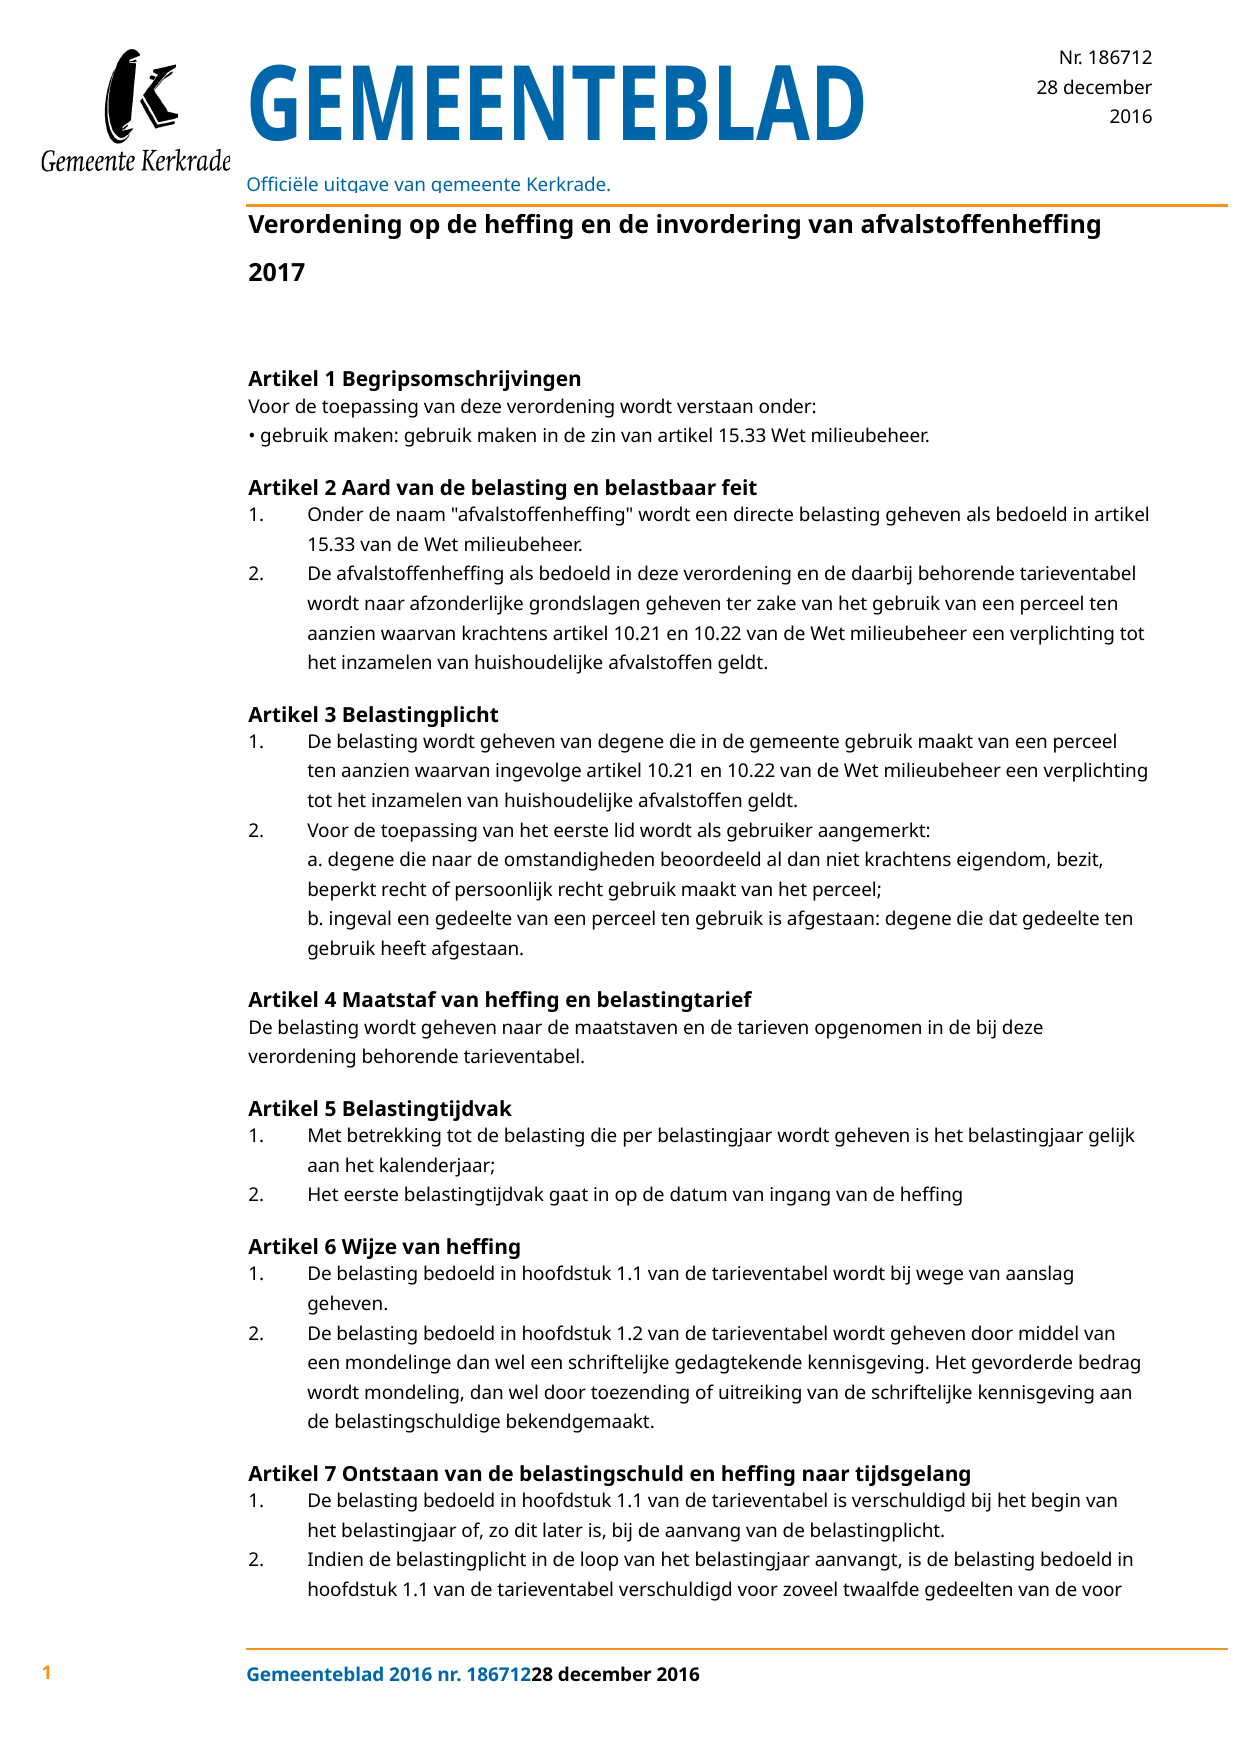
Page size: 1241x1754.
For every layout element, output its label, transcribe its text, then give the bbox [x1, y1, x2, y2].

text • gebruik maken: gebruik maken in de zin van artikel 15.33 Wet milieubeheer. [248, 422, 1152, 448]
list De belasting bedoeld in hoofdstuk 1.2 van de tarieventabel wordt geheven door middel van een mondelinge dan wel een schriftelijke gedagtekende kennisgeving. Het gevorderde bedrag wordt mondeling, dan wel door toezending of uitreiking van de schriftelijke kennisgeving aan de belastingschuldige bekendgemaakt. [248, 1320, 1152, 1434]
text Artikel 7 Ontstaan van de belastingschuld en heffing naar tijdsgelang [248, 1459, 1152, 1487]
text Voor de toepassing van deze verordening wordt verstaan onder: [248, 393, 1152, 419]
list Het eerste belastingtijdvak gaat in op de datum van ingang van de heffing [248, 1182, 1152, 1207]
text De belasting wordt geheven naar de maatstaven en de tarieven opgenomen in de bij deze verordening behorende tarieventabel. [248, 1014, 1152, 1069]
list Voor de toepassing van het eerste lid wordt als gebruiker aangemerkt: [248, 817, 1152, 843]
text Artikel 5 Belastingtijdvak [248, 1094, 1152, 1122]
list De belasting bedoeld in hoofdstuk 1.1 van de tarieventabel is verschuldigd bij het begin van het belastingjaar of, zo dit later is, bij de aanvang van de belastingplicht. [248, 1487, 1152, 1543]
list De belasting bedoeld in hoofdstuk 1.1 van de tarieventabel wordt bij wege van aanslag geheven. [248, 1261, 1152, 1316]
text Artikel 2 Aard van de belasting en belastbaar feit [248, 473, 1152, 501]
text Artikel 4 Maatstaf van heffing en belastingtarief [248, 986, 1152, 1014]
list De afvalstoffenheffing als bedoeld in deze verordening en de daarbij behorende tarieventabel wordt naar afzonderlijke grondslagen geheven ter zake van het gebruik van een perceel ten aanzien waarvan krachtens artikel 10.21 en 10.22 van de Wet milieubeheer een verplichting tot het inzamelen van huishoudelijke afvalstoffen geldt. [248, 561, 1152, 675]
text Artikel 3 Belastingplicht [248, 700, 1152, 728]
list b. ingeval een gedeelte van een perceel ten gebruik is afgestaan: degene die dat gedeelte ten gebruik heeft afgestaan. [248, 906, 1152, 961]
list Indien de belastingplicht in de loop van het belastingjaar aanvangt, is de belasting bedoeld in hoofdstuk 1.1 van de tarieventabel verschuldigd voor zoveel twaalfde gedeelten van de voor [248, 1546, 1152, 1602]
picture [41, 47, 231, 172]
list Met betrekking tot de belasting die per belastingjaar wordt geheven is het belastingjaar gelijk aan het kalenderjaar; [248, 1122, 1152, 1178]
list De belasting wordt geheven van degene die in de gemeente gebruik maakt van een perceel ten aanzien waarvan ingevolge artikel 10.21 en 10.22 van de Wet milieubeheer een verplichting tot het inzamelen van huishoudelijke afvalstoffen geldt. [248, 728, 1152, 813]
text Artikel 6 Wijze van heffing [248, 1232, 1152, 1261]
text Verordening op de heffing en de invordering van afvalstoffenheffing 2017 [248, 207, 1152, 288]
list Onder de naam "afvalstoffenheffing" wordt een directe belasting geheven als bedoeld in artikel 15.33 van de Wet milieubeheer. [248, 501, 1152, 557]
list a. degene die naar de omstandigheden beoordeeld al dan niet krachtens eigendom, bezit, beperkt recht of persoonlijk recht gebruik maakt van het perceel; [248, 846, 1152, 902]
text Artikel 1 Begripsomschrijvingen [248, 364, 1152, 393]
